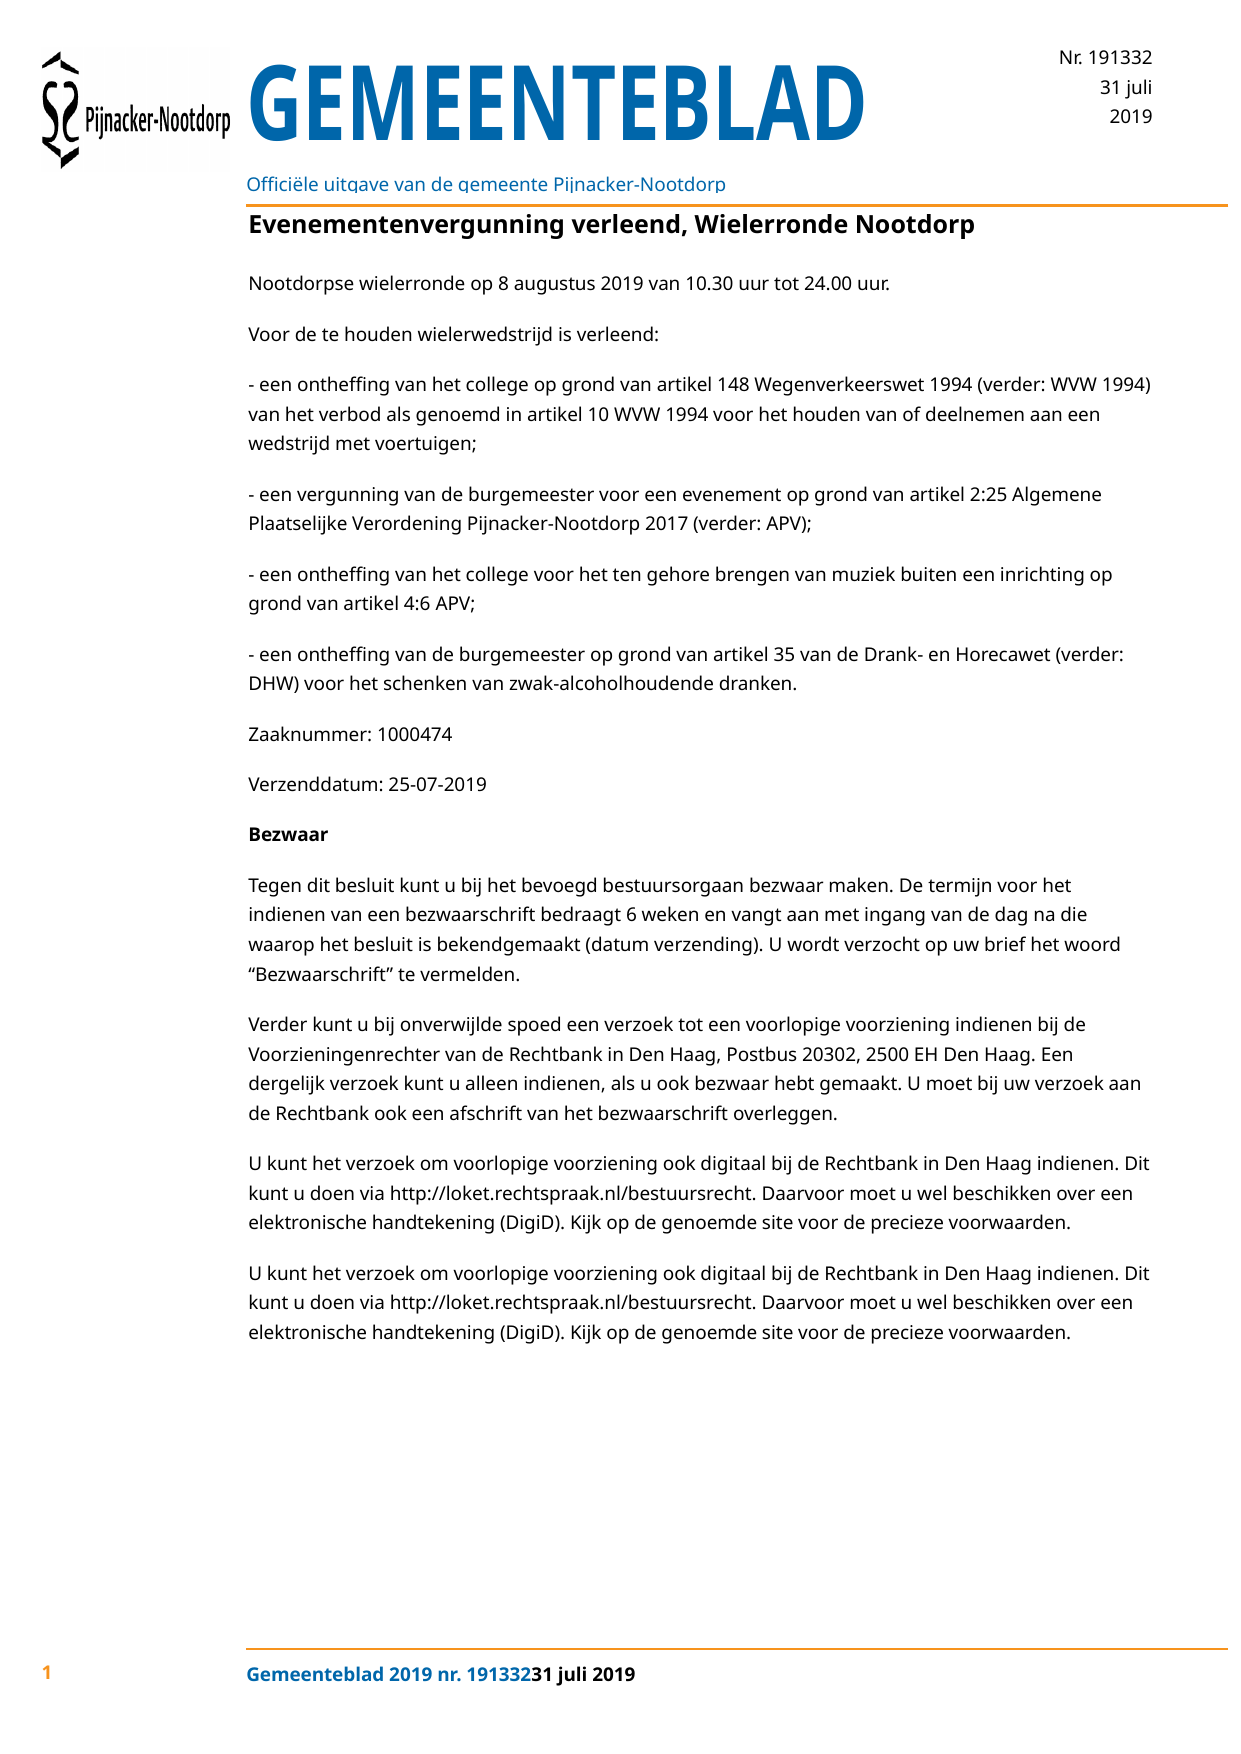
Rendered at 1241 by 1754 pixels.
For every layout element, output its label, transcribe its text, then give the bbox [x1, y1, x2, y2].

text Evenementenvergunning verleend, Wielerronde Nootdorp [248, 207, 1152, 241]
text Verder kunt u bij onverwijlde spoed een verzoek tot een voorlopige voorziening indienen bij de Voorzieningenrechter van de Rechtbank in Den Haag, Postbus 20302, 2500 EH Den Haag. Een dergelijk verzoek kunt u alleen indienen, als u ook bezwaar hebt gemaakt. U moet bij uw verzoek aan de Rechtbank ook een afschrift van het bezwaarschrift overleggen. [248, 1011, 1152, 1126]
text Voor de te houden wielerwedstrijd is verleend: [248, 321, 1152, 346]
text Tegen dit besluit kunt u bij het bevoegd bestuursorgaan bezwaar maken. De termijn voor het indienen van een bezwaarschrift bedraagt 6 weken en vangt aan met ingang van de dag na die waarop het besluit is bekendgemaakt (datum verzending). U wordt verzocht op uw brief het woord “Bezwaarschrift” te vermelden. [248, 872, 1152, 986]
text - een ontheffing van het college voor het ten gehore brengen van muziek buiten een inrichting op grond van artikel 4:6 APV; [248, 561, 1152, 616]
text Bezwaar [248, 822, 1152, 847]
text - een ontheffing van het college op grond van artikel 148 Wegenverkeerswet 1994 (verder: WVW 1994) van het verbod als genoemd in artikel 10 WVW 1994 voor het houden van of deelnemen aan een wedstrijd met voertuigen; [248, 371, 1152, 456]
text Verzenddatum: 25-07-2019 [248, 771, 1152, 797]
text - een ontheffing van de burgemeester op grond van artikel 35 van de Drank- en Horecawet (verder: DHW) voor het schenken van zwak-alcoholhoudende dranken. [248, 641, 1152, 696]
text Nootdorpse wielerronde op 8 augustus 2019 van 10.30 uur tot 24.00 uur. [248, 270, 1152, 296]
picture [41, 47, 231, 172]
text - een vergunning van de burgemeester voor een evenement op grond van artikel 2:25 Algemene Plaatselijke Verordening Pijnacker-Nootdorp 2017 (verder: APV); [248, 481, 1152, 536]
text U kunt het verzoek om voorlopige voorziening ook digitaal bij de Rechtbank in Den Haag indienen. Dit kunt u doen via http://loket.rechtspraak.nl/bestuursrecht. Daarvoor moet u wel beschikken over een elektronische handtekening (DigiD). Kijk op de genoemde site voor de precieze voorwaarden. [248, 1150, 1152, 1235]
text Zaaknummer: 1000474 [248, 721, 1152, 746]
text U kunt het verzoek om voorlopige voorziening ook digitaal bij de Rechtbank in Den Haag indienen. Dit kunt u doen via http://loket.rechtspraak.nl/bestuursrecht. Daarvoor moet u wel beschikken over een elektronische handtekening (DigiD). Kijk op de genoemde site voor de precieze voorwaarden. [248, 1260, 1152, 1345]
